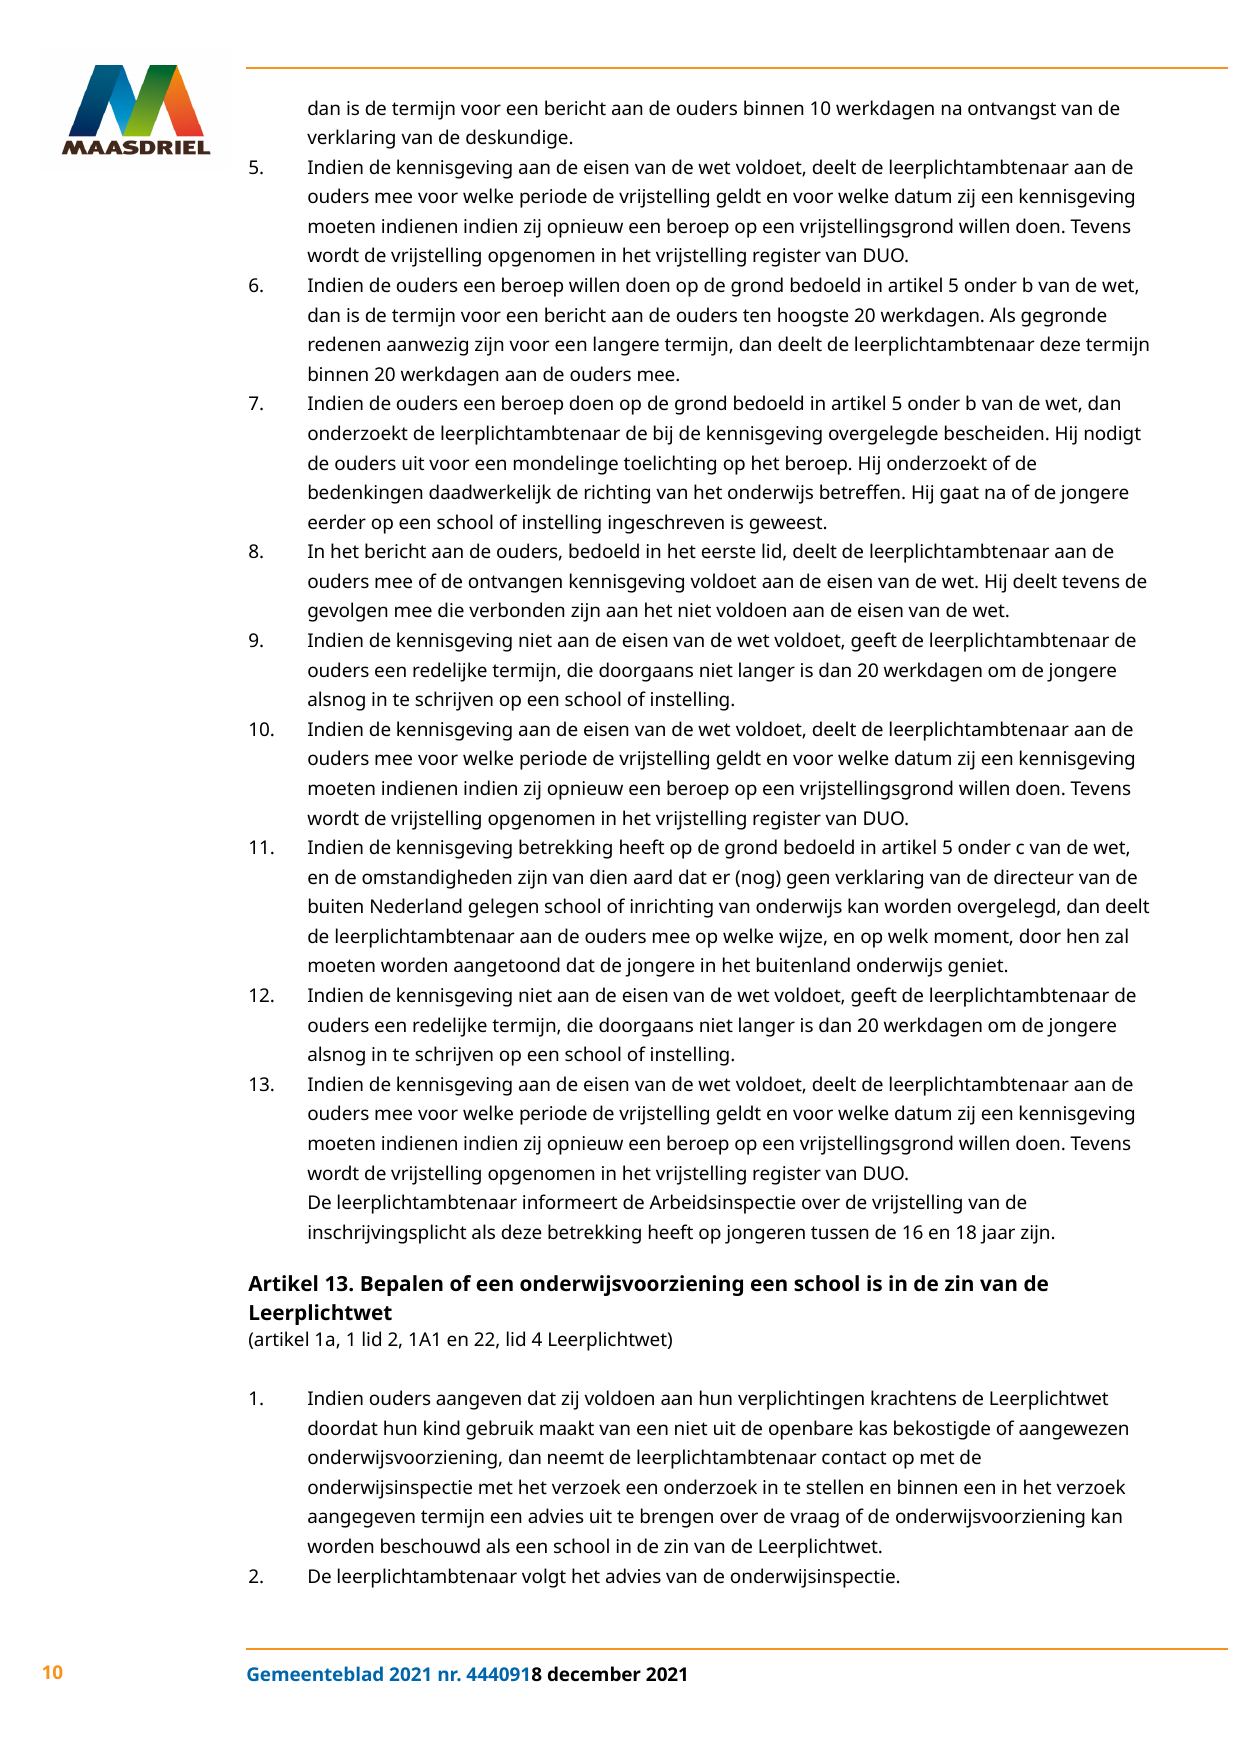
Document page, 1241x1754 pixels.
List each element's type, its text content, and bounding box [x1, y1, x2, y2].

list Indien de kennisgeving aan de eisen van de wet voldoet, deelt de leerplichtambtenaar aan de ouders mee voor welke periode de vrijstelling geldt en voor welke datum zij een kennisgeving moeten indienen indien zij opnieuw een beroep op een vrijstellingsgrond willen doen. Tevens wordt de vrijstelling opgenomen in het vrijstelling register van DUO. [248, 154, 1152, 268]
list In het bericht aan de ouders, bedoeld in het eerste lid, deelt de leerplichtambtenaar aan de ouders mee of de ontvangen kennisgeving voldoet aan de eisen van de wet. Hij deelt tevens de gevolgen mee die verbonden zijn aan het niet voldoen aan de eisen van de wet. [248, 538, 1152, 623]
picture [41, 47, 231, 172]
list De leerplichtambtenaar informeert de Arbeidsinspectie over de vrijstelling van de inschrijvingsplicht als deze betrekking heeft op jongeren tussen de 16 en 18 jaar zijn. [248, 1189, 1152, 1245]
list dan is de termijn voor een bericht aan de ouders binnen 10 werkdagen na ontvangst van de verklaring van de deskundige. [248, 95, 1152, 150]
list De leerplichtambtenaar volgt het advies van de onderwijsinspectie. [248, 1563, 1152, 1589]
list Indien de kennisgeving aan de eisen van de wet voldoet, deelt de leerplichtambtenaar aan de ouders mee voor welke periode de vrijstelling geldt en voor welke datum zij een kennisgeving moeten indienen indien zij opnieuw een beroep op een vrijstellingsgrond willen doen. Tevens wordt de vrijstelling opgenomen in het vrijstelling register van DUO. [248, 716, 1152, 831]
list Indien de kennisgeving aan de eisen van de wet voldoet, deelt de leerplichtambtenaar aan de ouders mee voor welke periode de vrijstelling geldt en voor welke datum zij een kennisgeving moeten indienen indien zij opnieuw een beroep op een vrijstellingsgrond willen doen. Tevens wordt de vrijstelling opgenomen in het vrijstelling register van DUO. [248, 1071, 1152, 1186]
list Indien de kennisgeving niet aan de eisen van de wet voldoet, geeft de leerplichtambtenaar de ouders een redelijke termijn, die doorgaans niet langer is dan 20 werkdagen om de jongere alsnog in te schrijven op een school of instelling. [248, 627, 1152, 712]
list Indien de ouders een beroep willen doen op de grond bedoeld in artikel 5 onder b van de wet, dan is de termijn voor een bericht aan de ouders ten hoogste 20 werkdagen. Als gegronde redenen aanwezig zijn voor een langere termijn, dan deelt de leerplichtambtenaar deze termijn binnen 20 werkdagen aan de ouders mee. [248, 272, 1152, 387]
list Indien de ouders een beroep doen op de grond bedoeld in artikel 5 onder b van de wet, dan onderzoekt de leerplichtambtenaar de bij de kennisgeving overgelegde bescheiden. Hij nodigt de ouders uit voor een mondelinge toelichting op het beroep. Hij onderzoekt of de bedenkingen daadwerkelijk de richting van het onderwijs betreffen. Hij gaat na of de jongere eerder op een school of instelling ingeschreven is geweest. [248, 391, 1152, 535]
list Indien de kennisgeving betrekking heeft op de grond bedoeld in artikel 5 onder c van de wet, en de omstandigheden zijn van dien aard dat er (nog) geen verklaring van de directeur van de buiten Nederland gelegen school of inrichting van onderwijs kan worden overgelegd, dan deelt de leerplichtambtenaar aan de ouders mee op welke wijze, en op welk moment, door hen zal moeten worden aangetoond dat de jongere in het buitenland onderwijs geniet. [248, 834, 1152, 978]
list Indien de kennisgeving niet aan de eisen van de wet voldoet, geeft de leerplichtambtenaar de ouders een redelijke termijn, die doorgaans niet langer is dan 20 werkdagen om de jongere alsnog in te schrijven op een school of instelling. [248, 982, 1152, 1067]
text Artikel 13. Bepalen of een onderwijsvoorziening een school is in de zin van de Leerplichtwet [248, 1269, 1152, 1326]
text (artikel 1a, 1 lid 2, 1A1 en 22, lid 4 Leerplichtwet) [248, 1326, 1152, 1352]
list Indien ouders aangeven dat zij voldoen aan hun verplichtingen krachtens de Leerplichtwet doordat hun kind gebruik maakt van een niet uit de openbare kas bekostigde of aangewezen onderwijsvoorziening, dan neemt de leerplichtambtenaar contact op met de onderwijsinspectie met het verzoek een onderzoek in te stellen en binnen een in het verzoek aangegeven termijn een advies uit te brengen over de vraag of de onderwijsvoorziening kan worden beschouwd als een school in de zin van de Leerplichtwet. [248, 1385, 1152, 1559]
